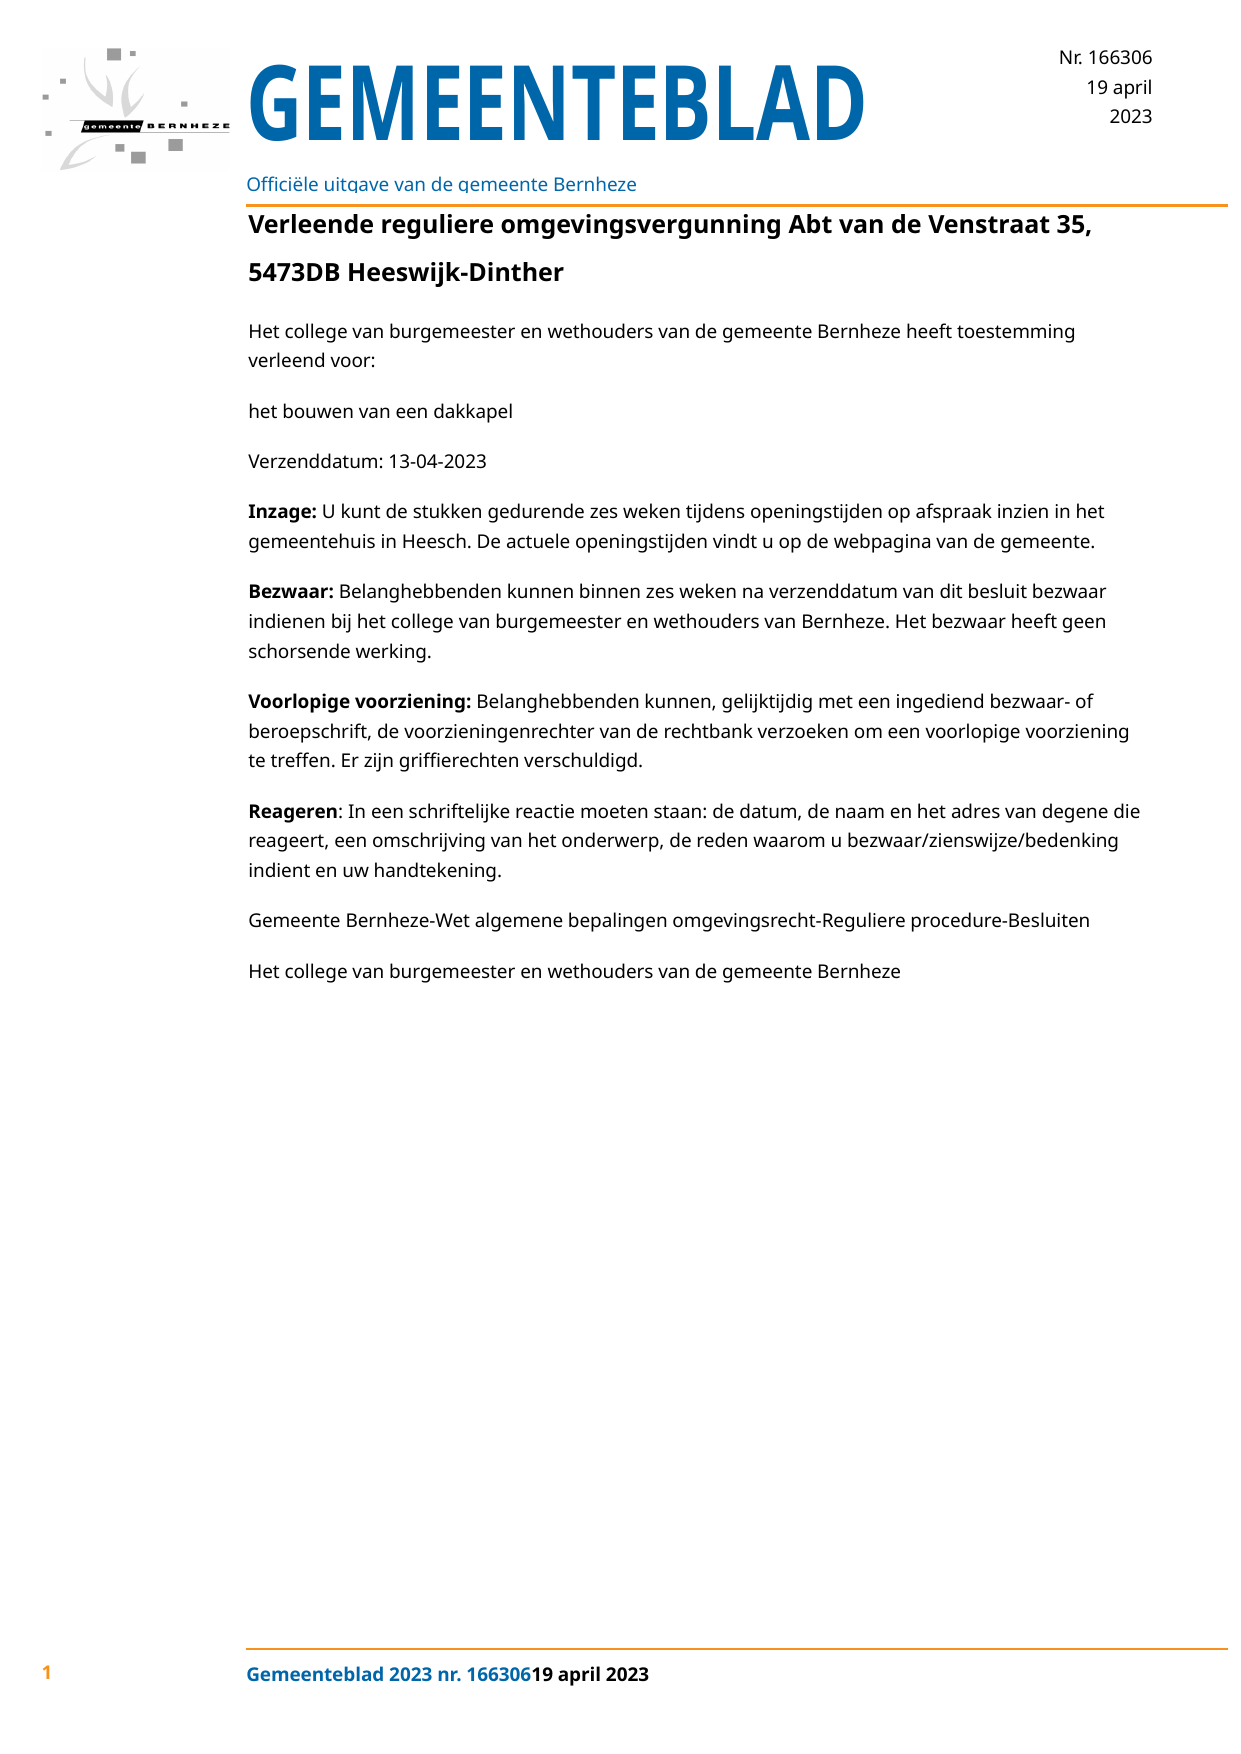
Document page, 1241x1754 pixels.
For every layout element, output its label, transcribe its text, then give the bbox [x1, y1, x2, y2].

picture [41, 47, 231, 172]
text Verzenddatum: 13-04-2023 [248, 448, 1152, 474]
text Bezwaar: Belanghebbenden kunnen binnen zes weken na verzenddatum van dit besluit bezwaar indienen bij het college van burgemeester en wethouders van Bernheze. Het bezwaar heeft geen schorsende werking. [248, 579, 1152, 664]
text Het college van burgemeester en wethouders van de gemeente Bernheze heeft toestemming verleend voor: [248, 318, 1152, 373]
text Inzage: U kunt de stukken gedurende zes weken tijdens openingstijden op afspraak inzien in het gemeentehuis in Heesch. De actuele openingstijden vindt u op de webpagina van de gemeente. [248, 499, 1152, 554]
text Gemeente Bernheze-Wet algemene bepalingen omgevingsrecht-Reguliere procedure-Besluiten [248, 907, 1152, 933]
text Verleende reguliere omgevingsvergunning Abt van de Venstraat 35, 5473DB Heeswijk-Dinther [248, 207, 1152, 288]
text Het college van burgemeester en wethouders van de gemeente Bernheze [248, 958, 1152, 984]
text Reageren: In een schriftelijke reactie moeten staan: de datum, de naam en het adres van degene die reageert, een omschrijving van het onderwerp, de reden waarom u bezwaar/zienswijze/bedenking indient en uw handtekening. [248, 798, 1152, 883]
text het bouwen van een dakkapel [248, 398, 1152, 424]
text Voorlopige voorziening: Belanghebbenden kunnen, gelijktijdig met een ingediend bezwaar- of beroepschrift, de voorzieningenrechter van de rechtbank verzoeken om een voorlopige voorziening te treffen. Er zijn griffierechten verschuldigd. [248, 688, 1152, 773]
